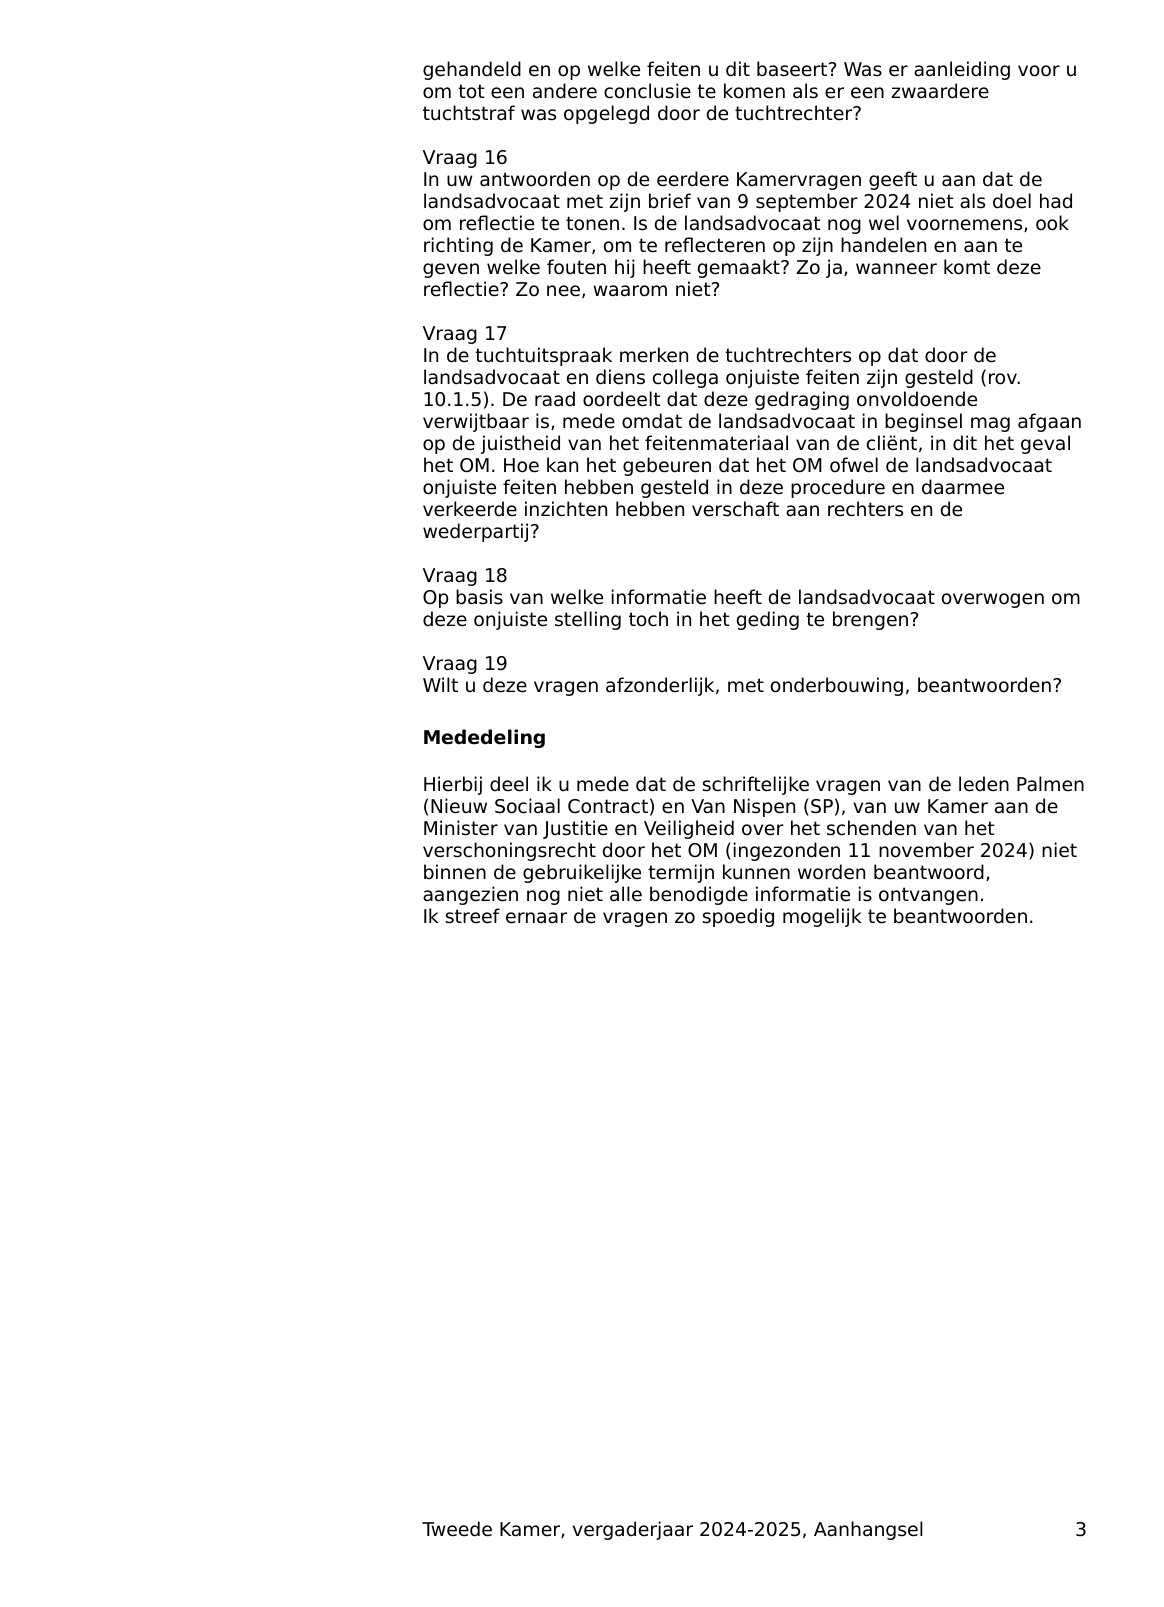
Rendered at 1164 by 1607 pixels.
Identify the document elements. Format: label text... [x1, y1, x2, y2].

text In de tuchtuitspraak merken de tuchtrechters op dat door de landsadvocaat en diens collega onjuiste feiten zijn gesteld (rov. 10.1.5). De raad oordeelt dat deze gedraging onvoldoende verwijtbaar is, mede omdat de landsadvocaat in beginsel mag afgaan op de juistheid van het feitenmateriaal van de cliënt, in dit het geval het OM. Hoe kan het gebeuren dat het OM ofwel de landsadvocaat onjuiste feiten hebben gesteld in deze procedure en daarmee verkeerde inzichten hebben verschaft aan rechters en de wederpartij? [422, 345, 1087, 543]
text Ik streef ernaar de vragen zo spoedig mogelijk te beantwoorden. [422, 906, 1087, 928]
text Vraag 19 [422, 653, 1087, 675]
text Hierbij deel ik u mede dat de schriftelijke vragen van de leden Palmen (Nieuw Sociaal Contract) en Van Nispen (SP), van uw Kamer aan de Minister van Justitie en Veiligheid over het schenden van het verschoningsrecht door het OM (ingezonden 11 november 2024) niet binnen de gebruikelijke termijn kunnen worden beantwoord, aangezien nog niet alle benodigde informatie is ontvangen. [422, 774, 1087, 906]
subtitle Mededeling [422, 727, 1087, 749]
text Vraag 17 [422, 323, 1087, 345]
text Wilt u deze vragen afzonderlijk, met onderbouwing, beantwoorden? [422, 675, 1087, 697]
text Op basis van welke informatie heeft de landsadvocaat overwogen om deze onjuiste stelling toch in het geding te brengen? [422, 587, 1087, 631]
text Vraag 16 [422, 147, 1087, 169]
text In uw antwoorden op de eerdere Kamervragen geeft u aan dat de landsadvocaat met zijn brief van 9 september 2024 niet als doel had om reflectie te tonen. Is de landsadvocaat nog wel voornemens, ook richting de Kamer, om te reflecteren op zijn handelen en aan te geven welke fouten hij heeft gemaakt? Zo ja, wanneer komt deze reflectie? Zo nee, waarom niet? [422, 169, 1087, 301]
text Vraag 18 [422, 565, 1087, 587]
text gehandeld en op welke feiten u dit baseert? Was er aanleiding voor u om tot een andere conclusie te komen als er een zwaardere tuchtstraf was opgelegd door de tuchtrechter? [422, 59, 1087, 125]
